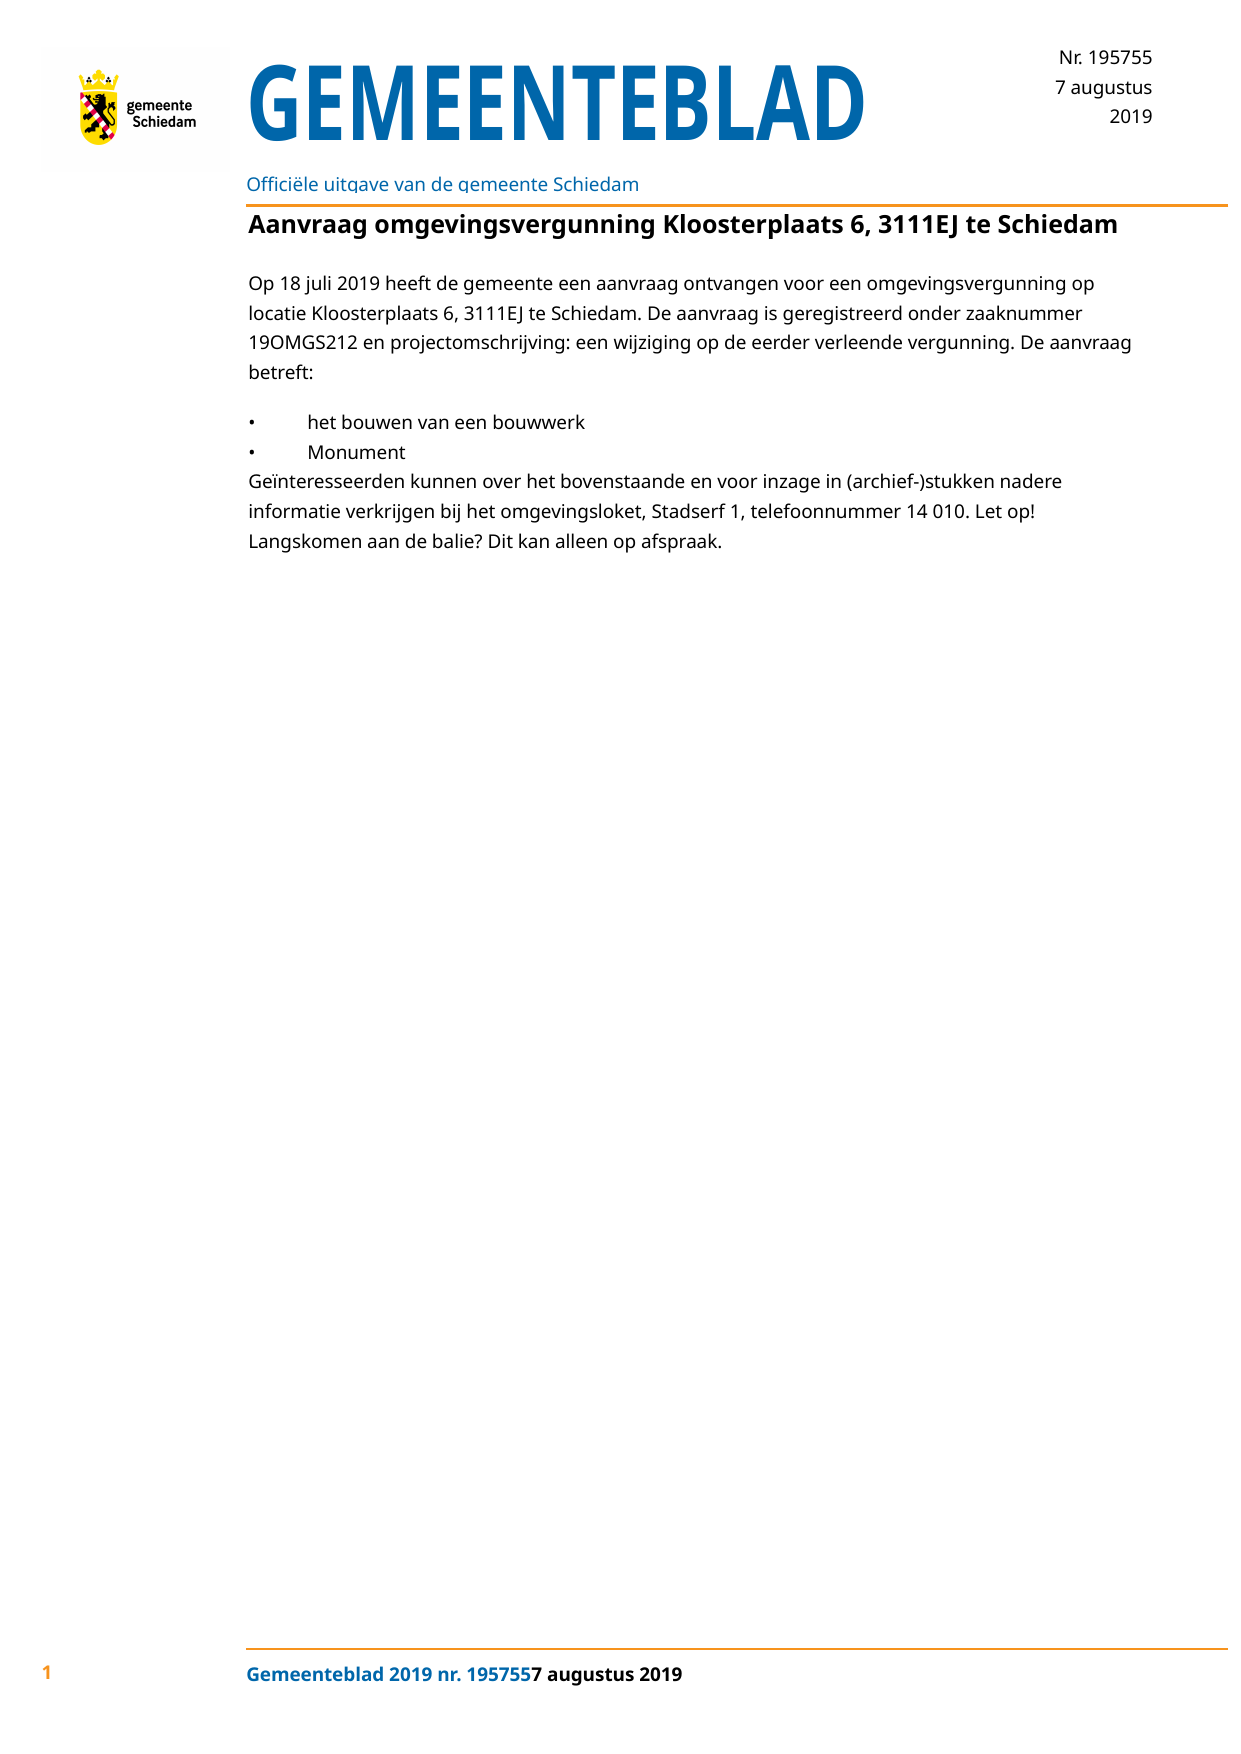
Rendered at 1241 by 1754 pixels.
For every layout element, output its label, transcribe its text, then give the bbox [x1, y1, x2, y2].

list Monument [248, 439, 1152, 465]
text Op 18 juli 2019 heeft de gemeente een aanvraag ontvangen voor een omgevingsvergunning op locatie Kloosterplaats 6, 3111EJ te Schiedam. De aanvraag is geregistreerd onder zaaknummer 19OMGS212 en projectomschrijving: een wijziging op de eerder verleende vergunning. De aanvraag betreft: [248, 270, 1152, 385]
picture [41, 47, 231, 172]
text Geïnteresseerden kunnen over het bovenstaande en voor inzage in (archief-)stukken nadere informatie verkrijgen bij het omgevingsloket, Stadserf 1, telefoonnummer 14 010. Let op! Langskomen aan de balie? Dit kan alleen op afspraak. [248, 469, 1152, 553]
text Aanvraag omgevingsvergunning Kloosterplaats 6, 3111EJ te Schiedam [248, 207, 1152, 241]
list het bouwen van een bouwwerk [248, 409, 1152, 435]
